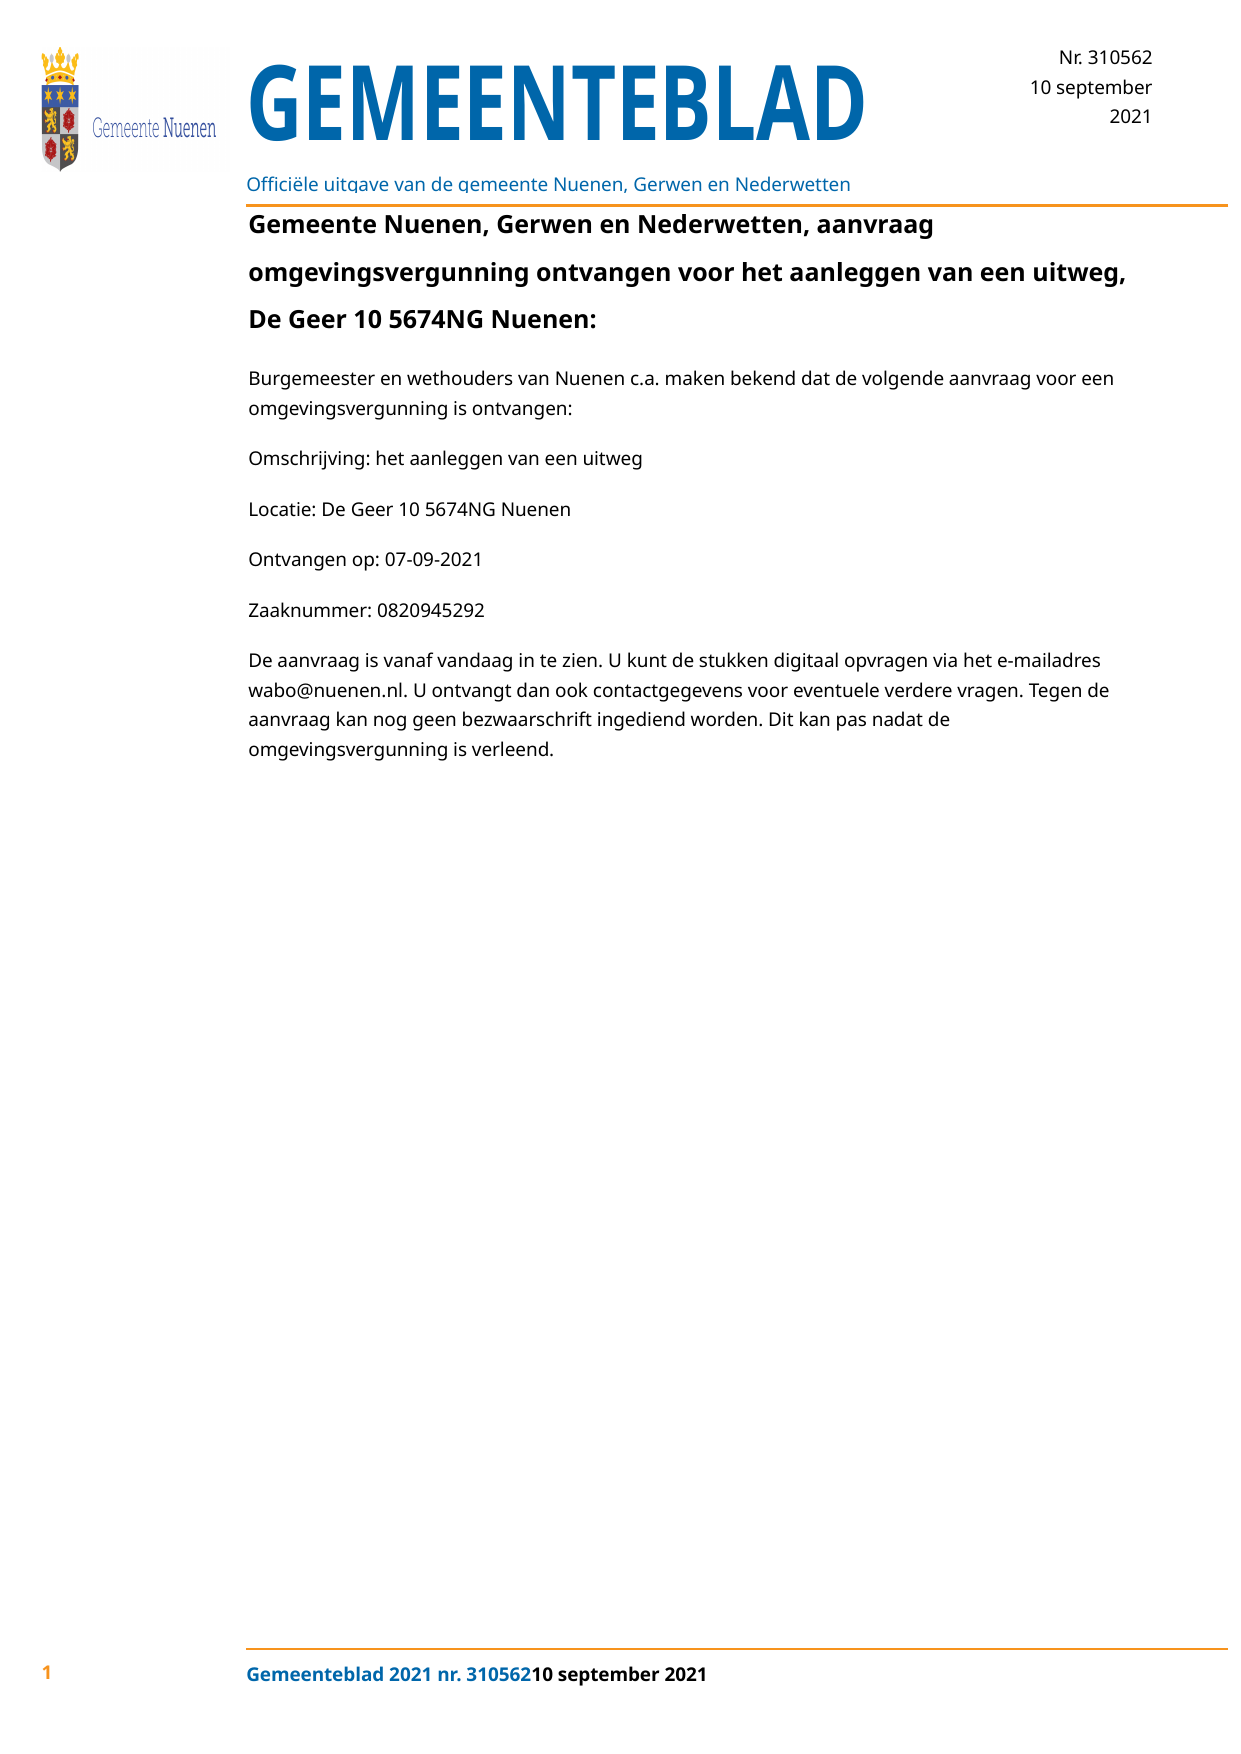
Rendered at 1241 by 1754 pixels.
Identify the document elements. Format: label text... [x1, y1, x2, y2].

text Ontvangen op: 07-09-2021 [248, 546, 1152, 572]
text Locatie: De Geer 10 5674NG Nuenen [248, 496, 1152, 522]
text Gemeente Nuenen, Gerwen en Nederwetten, aanvraag omgevingsvergunning ontvangen voor het aanleggen van een uitweg, De Geer 10 5674NG Nuenen: [248, 207, 1152, 336]
picture [41, 47, 231, 172]
text De aanvraag is vanaf vandaag in te zien. U kunt de stukken digitaal opvragen via het e-mailadres wabo@nuenen.nl. U ontvangt dan ook contactgegevens voor eventuele verdere vragen. Tegen de aanvraag kan nog geen bezwaarschrift ingediend worden. Dit kan pas nadat de omgevingsvergunning is verleend. [248, 647, 1152, 762]
text Omschrijving: het aanleggen van een uitweg [248, 446, 1152, 471]
text Zaaknummer: 0820945292 [248, 597, 1152, 622]
text Burgemeester en wethouders van Nuenen c.a. maken bekend dat de volgende aanvraag voor een omgevingsvergunning is ontvangen: [248, 366, 1152, 421]
